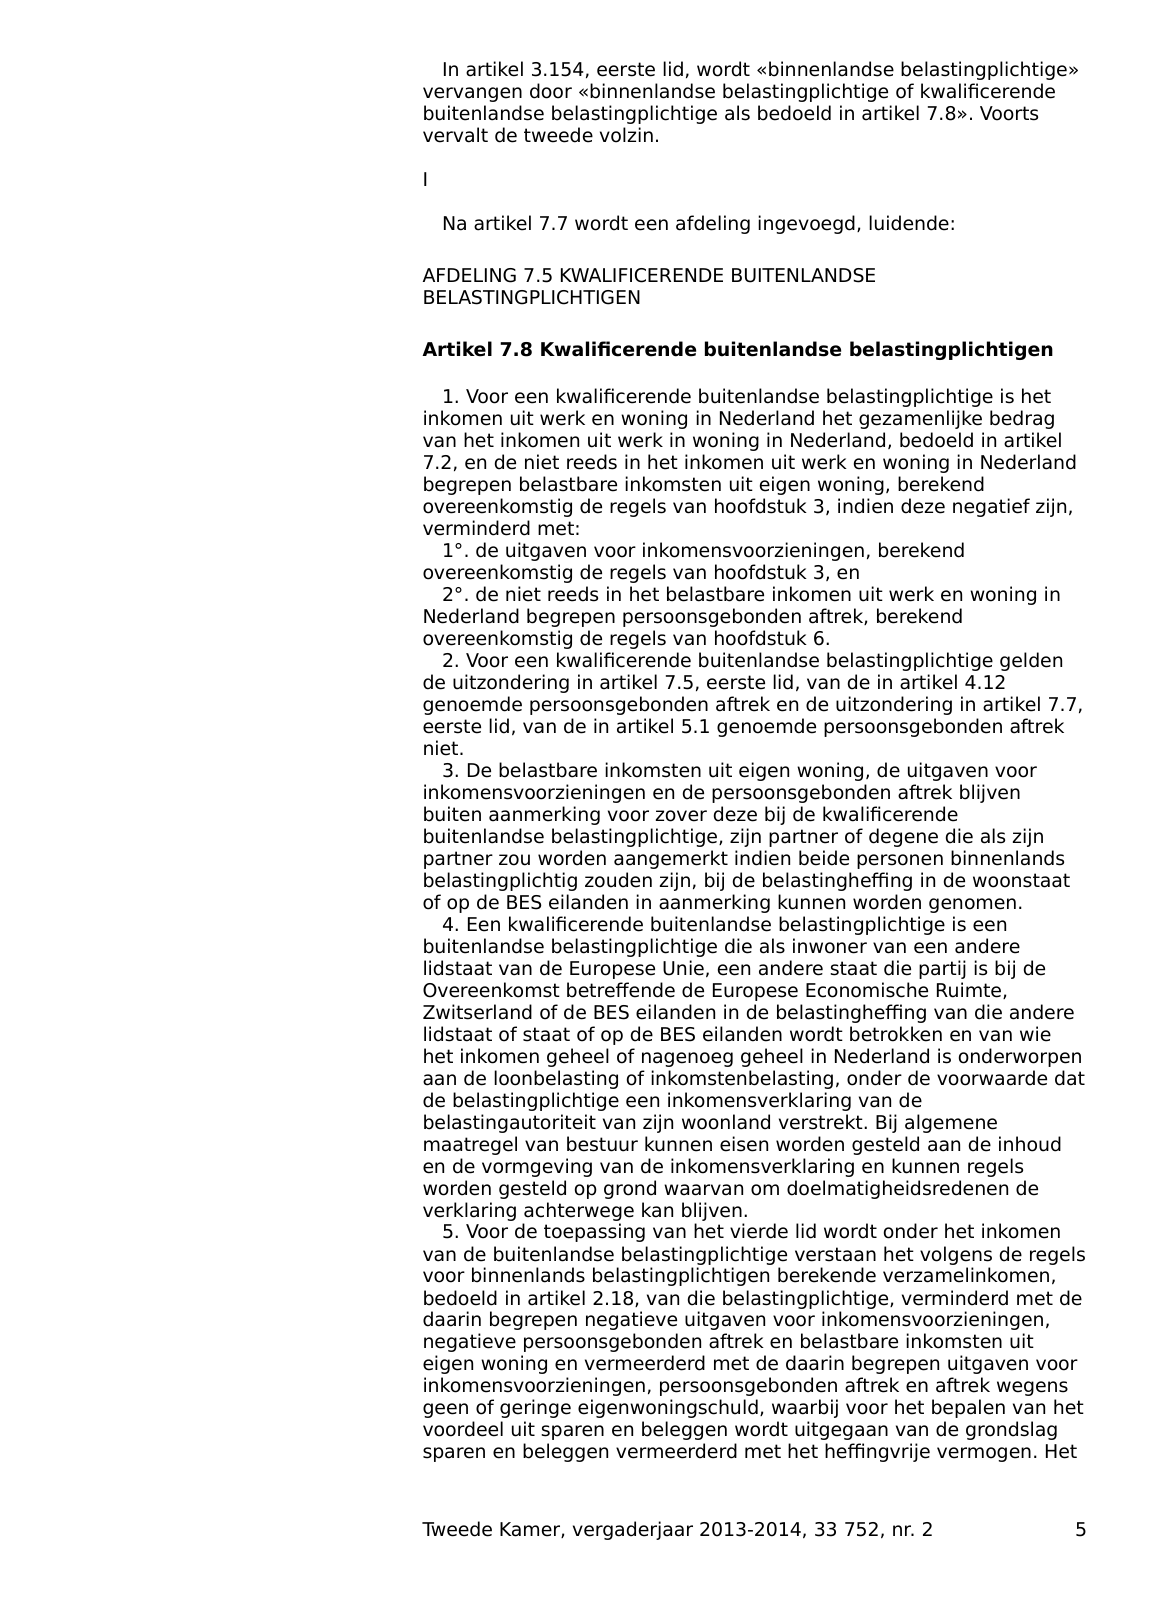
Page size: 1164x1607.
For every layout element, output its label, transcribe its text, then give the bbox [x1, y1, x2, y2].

text Na artikel 7.7 wordt een afdeling ingevoegd, luidende: [422, 213, 1087, 235]
text In artikel 3.154, eerste lid, wordt «binnenlandse belastingplichtige» vervangen door «binnenlandse belastingplichtige of kwalificerende buitenlandse belastingplichtige als bedoeld in artikel 7.8». Voorts vervalt de tweede volzin. [422, 59, 1087, 147]
text 1°. de uitgaven voor inkomensvoorzieningen, berekend overeenkomstig de regels van hoofdstuk 3, en [422, 540, 1087, 584]
text I [422, 169, 1087, 191]
text 1. Voor een kwalificerende buitenlandse belastingplichtige is het inkomen uit werk en woning in Nederland het gezamenlijke bedrag van het inkomen uit werk in woning in Nederland, bedoeld in artikel 7.2, en de niet reeds in het inkomen uit werk en woning in Nederland begrepen belastbare inkomsten uit eigen woning, berekend overeenkomstig de regels van hoofdstuk 3, indien deze negatief zijn, verminderd met: [422, 386, 1087, 540]
subtitle Artikel 7.8 Kwalificerende buitenlandse belastingplichtigen [422, 339, 1087, 361]
subtitle AFDELING 7.5 KWALIFICERENDE BUITENLANDSE BELASTINGPLICHTIGEN [422, 265, 1087, 309]
text 3. De belastbare inkomsten uit eigen woning, de uitgaven voor inkomensvoorzieningen en de persoonsgebonden aftrek blijven buiten aanmerking voor zover deze bij de kwalificerende buitenlandse belastingplichtige, zijn partner of degene die als zijn partner zou worden aangemerkt indien beide personen binnenlands belastingplichtig zouden zijn, bij de belastingheffing in de woonstaat of op de BES eilanden in aanmerking kunnen worden genomen. [422, 760, 1087, 914]
text 5. Voor de toepassing van het vierde lid wordt onder het inkomen van de buitenlandse belastingplichtige verstaan het volgens de regels voor binnenlands belastingplichtigen berekende verzamelinkomen, bedoeld in artikel 2.18, van die belastingplichtige, verminderd met de daarin begrepen negatieve uitgaven voor inkomensvoorzieningen, negatieve persoonsgebonden aftrek en belastbare inkomsten uit eigen woning en vermeerderd met de daarin begrepen uitgaven voor inkomensvoorzieningen, persoonsgebonden aftrek en aftrek wegens geen of geringe eigenwoningschuld, waarbij voor het bepalen van het voordeel uit sparen en beleggen wordt uitgegaan van de grondslag sparen en beleggen vermeerderd met het heffingvrije vermogen. Het [422, 1221, 1087, 1463]
text 4. Een kwalificerende buitenlandse belastingplichtige is een buitenlandse belastingplichtige die als inwoner van een andere lidstaat van de Europese Unie, een andere staat die partij is bij de Overeenkomst betreffende de Europese Economische Ruimte, Zwitserland of de BES eilanden in de belastingheffing van die andere lidstaat of staat of op de BES eilanden wordt betrokken en van wie het inkomen geheel of nagenoeg geheel in Nederland is onderworpen aan de loonbelasting of inkomstenbelasting, onder de voorwaarde dat de belastingplichtige een inkomensverklaring van de belastingautoriteit van zijn woonland verstrekt. Bij algemene maatregel van bestuur kunnen eisen worden gesteld aan de inhoud en de vormgeving van de inkomensverklaring en kunnen regels worden gesteld op grond waarvan om doelmatigheidsredenen de verklaring achterwege kan blijven. [422, 914, 1087, 1221]
text 2°. de niet reeds in het belastbare inkomen uit werk en woning in Nederland begrepen persoonsgebonden aftrek, berekend overeenkomstig de regels van hoofdstuk 6. [422, 584, 1087, 650]
text 2. Voor een kwalificerende buitenlandse belastingplichtige gelden de uitzondering in artikel 7.5, eerste lid, van de in artikel 4.12 genoemde persoonsgebonden aftrek en de uitzondering in artikel 7.7, eerste lid, van de in artikel 5.1 genoemde persoonsgebonden aftrek niet. [422, 650, 1087, 760]
